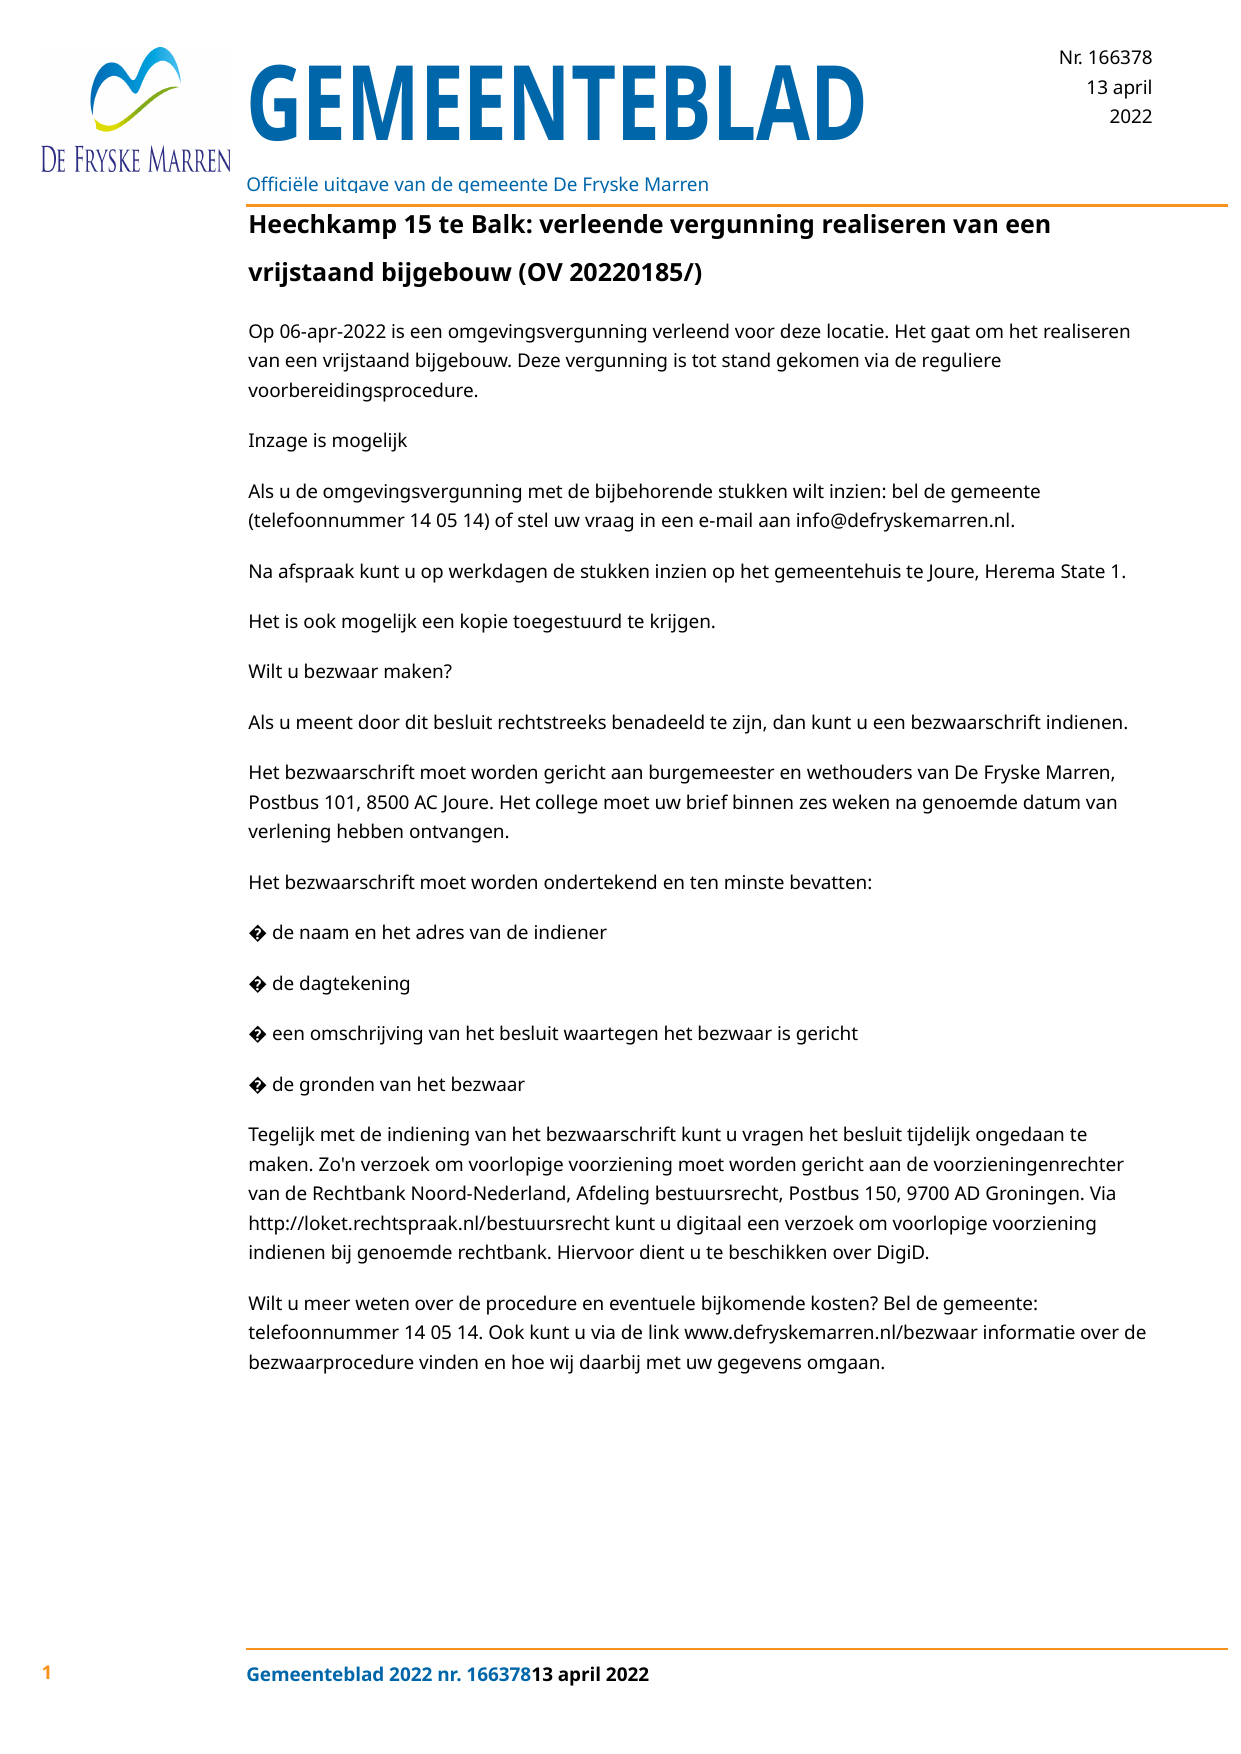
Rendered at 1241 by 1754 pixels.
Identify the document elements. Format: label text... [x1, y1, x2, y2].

text Tegelijk met de indiening van het bezwaarschrift kunt u vragen het besluit tijdelijk ongedaan te maken. Zo'n verzoek om voorlopige voorziening moet worden gericht aan de voorzieningenrechter van de Rechtbank Noord-Nederland, Afdeling bestuursrecht, Postbus 150, 9700 AD Groningen. Via http://loket.rechtspraak.nl/bestuursrecht kunt u digitaal een verzoek om voorlopige voorziening indienen bij genoemde rechtbank. Hiervoor dient u te beschikken over DigiD. [248, 1121, 1152, 1265]
picture [41, 47, 231, 172]
text Het bezwaarschrift moet worden gericht aan burgemeester en wethouders van De Fryske Marren, Postbus 101, 8500 AC Joure. Het college moet uw brief binnen zes weken na genoemde datum van verlening hebben ontvangen. [248, 759, 1152, 844]
text Als u meent door dit besluit rechtstreeks benadeeld te zijn, dan kunt u een bezwaarschrift indienen. [248, 709, 1152, 735]
text Wilt u bezwaar maken? [248, 659, 1152, 684]
text � een omschrijving van het besluit waartegen het bezwaar is gericht [248, 1020, 1152, 1046]
text Het is ook mogelijk een kopie toegestuurd te krijgen. [248, 608, 1152, 634]
text � de dagtekening [248, 970, 1152, 996]
text Op 06-apr-2022 is een omgevingsvergunning verleend voor deze locatie. Het gaat om het realiseren van een vrijstaand bijgebouw. Deze vergunning is tot stand gekomen via de reguliere voorbereidingsprocedure. [248, 318, 1152, 403]
text Als u de omgevingsvergunning met de bijbehorende stukken wilt inzien: bel de gemeente (telefoonnummer 14 05 14) of stel uw vraag in een e-mail aan info@defryskemarren.nl. [248, 478, 1152, 533]
text Inzage is mogelijk [248, 427, 1152, 453]
text Na afspraak kunt u op werkdagen de stukken inzien op het gemeentehuis te Joure, Herema State 1. [248, 558, 1152, 584]
text � de gronden van het bezwaar [248, 1071, 1152, 1097]
text Heechkamp 15 te Balk: verleende vergunning realiseren van een vrijstaand bijgebouw (OV 20220185/) [248, 207, 1152, 288]
text Het bezwaarschrift moet worden ondertekend en ten minste bevatten: [248, 869, 1152, 895]
text Wilt u meer weten over de procedure en eventuele bijkomende kosten? Bel de gemeente: telefoonnummer 14 05 14. Ook kunt u via de link www.defryskemarren.nl/bezwaar informatie over de bezwaarprocedure vinden en hoe wij daarbij met uw gegevens omgaan. [248, 1290, 1152, 1375]
text � de naam en het adres van de indiener [248, 919, 1152, 945]
